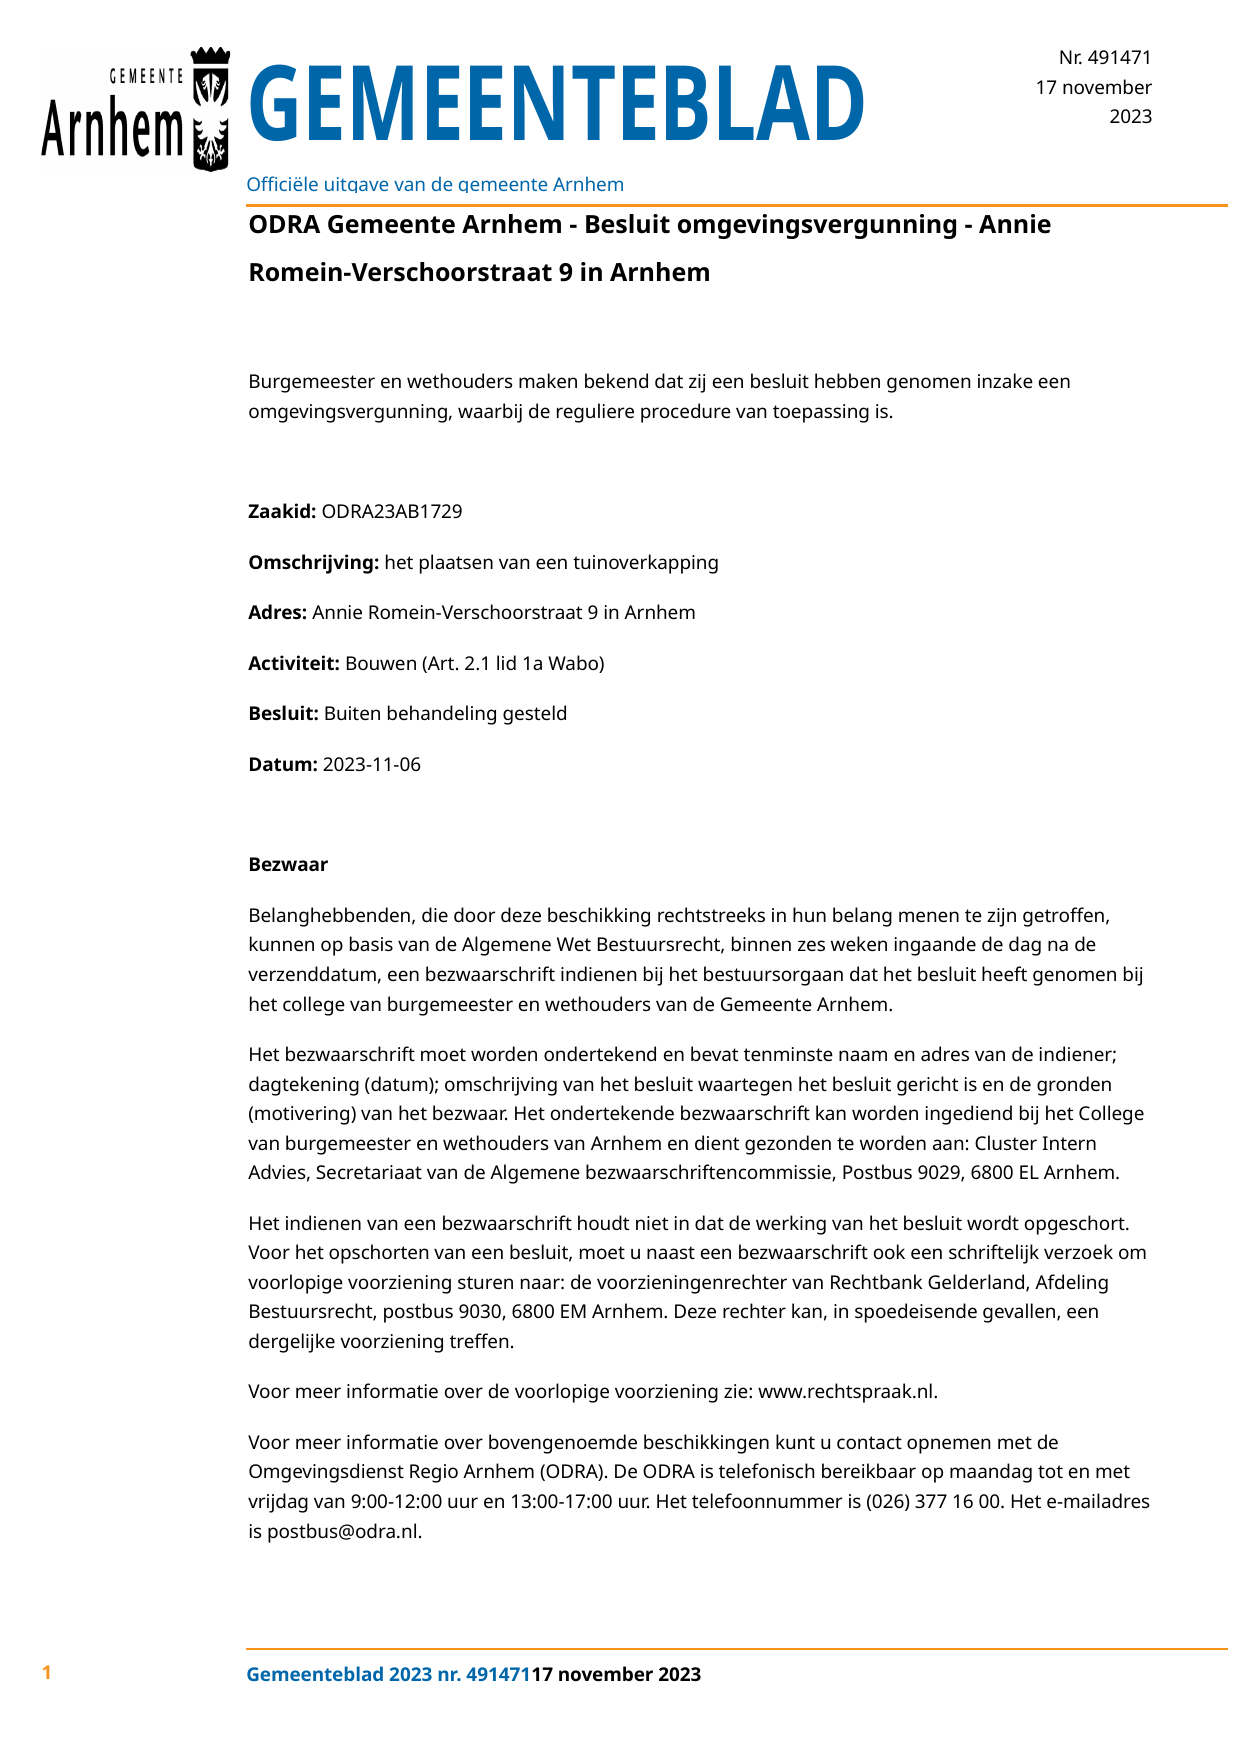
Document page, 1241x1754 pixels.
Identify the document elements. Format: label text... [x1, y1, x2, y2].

text Besluit: Buiten behandeling gesteld [248, 700, 1152, 726]
text Omschrijving: het plaatsen van een tuinoverkapping [248, 549, 1152, 575]
text Zaakid: ODRA23AB1729 [248, 499, 1152, 524]
text ODRA Gemeente Arnhem - Besluit omgevingsvergunning - Annie Romein-Verschoorstraat 9 in Arnhem [248, 207, 1152, 288]
picture [41, 47, 231, 172]
text Adres: Annie Romein-Verschoorstraat 9 in Arnhem [248, 599, 1152, 625]
text Het indienen van een bezwaarschrift houdt niet in dat de werking van het besluit wordt opgeschort. Voor het opschorten van een besluit, moet u naast een bezwaarschrift ook een schriftelijk verzoek om voorlopige voorziening sturen naar: de voorzieningenrechter van Rechtbank Gelderland, Afdeling Bestuursrecht, postbus 9030, 6800 EM Arnhem. Deze rechter kan, in spoedeisende gevallen, een dergelijke voorziening treffen. [248, 1210, 1152, 1354]
text Belanghebbenden, die door deze beschikking rechtstreeks in hun belang menen te zijn getroffen, kunnen op basis van de Algemene Wet Bestuursrecht, binnen zes weken ingaande de dag na de verzenddatum, een bezwaarschrift indienen bij het bestuursorgaan dat het besluit heeft genomen bij het college van burgemeester en wethouders van de Gemeente Arnhem. [248, 902, 1152, 1017]
text Het bezwaarschrift moet worden ondertekend en bevat tenminste naam en adres van de indiener; dagtekening (datum); omschrijving van het besluit waartegen het besluit gericht is en de gronden (motivering) van het bezwaar. Het ondertekende bezwaarschrift kan worden ingediend bij het College van burgemeester en wethouders van Arnhem en dient gezonden te worden aan: Cluster Intern Advies, Secretariaat van de Algemene bezwaarschriftencommissie, Postbus 9029, 6800 EL Arnhem. [248, 1041, 1152, 1185]
text Bezwaar [248, 852, 1152, 877]
text Datum: 2023-11-06 [248, 751, 1152, 777]
text Activiteit: Bouwen (Art. 2.1 lid 1a Wabo) [248, 650, 1152, 676]
text Voor meer informatie over de voorlopige voorziening zie: www.rechtspraak.nl. [248, 1379, 1152, 1404]
text Burgemeester en wethouders maken bekend dat zij een besluit hebben genomen inzake een omgevingsvergunning, waarbij de reguliere procedure van toepassing is. [248, 368, 1152, 424]
text Voor meer informatie over bovengenoemde beschikkingen kunt u contact opnemen met de Omgevingsdienst Regio Arnhem (ODRA). De ODRA is telefonisch bereikbaar op maandag tot en met vrijdag van 9:00-12:00 uur en 13:00-17:00 uur. Het telefoonnummer is (026) 377 16 00. Het e-mailadres is postbus@odra.nl. [248, 1429, 1152, 1544]
